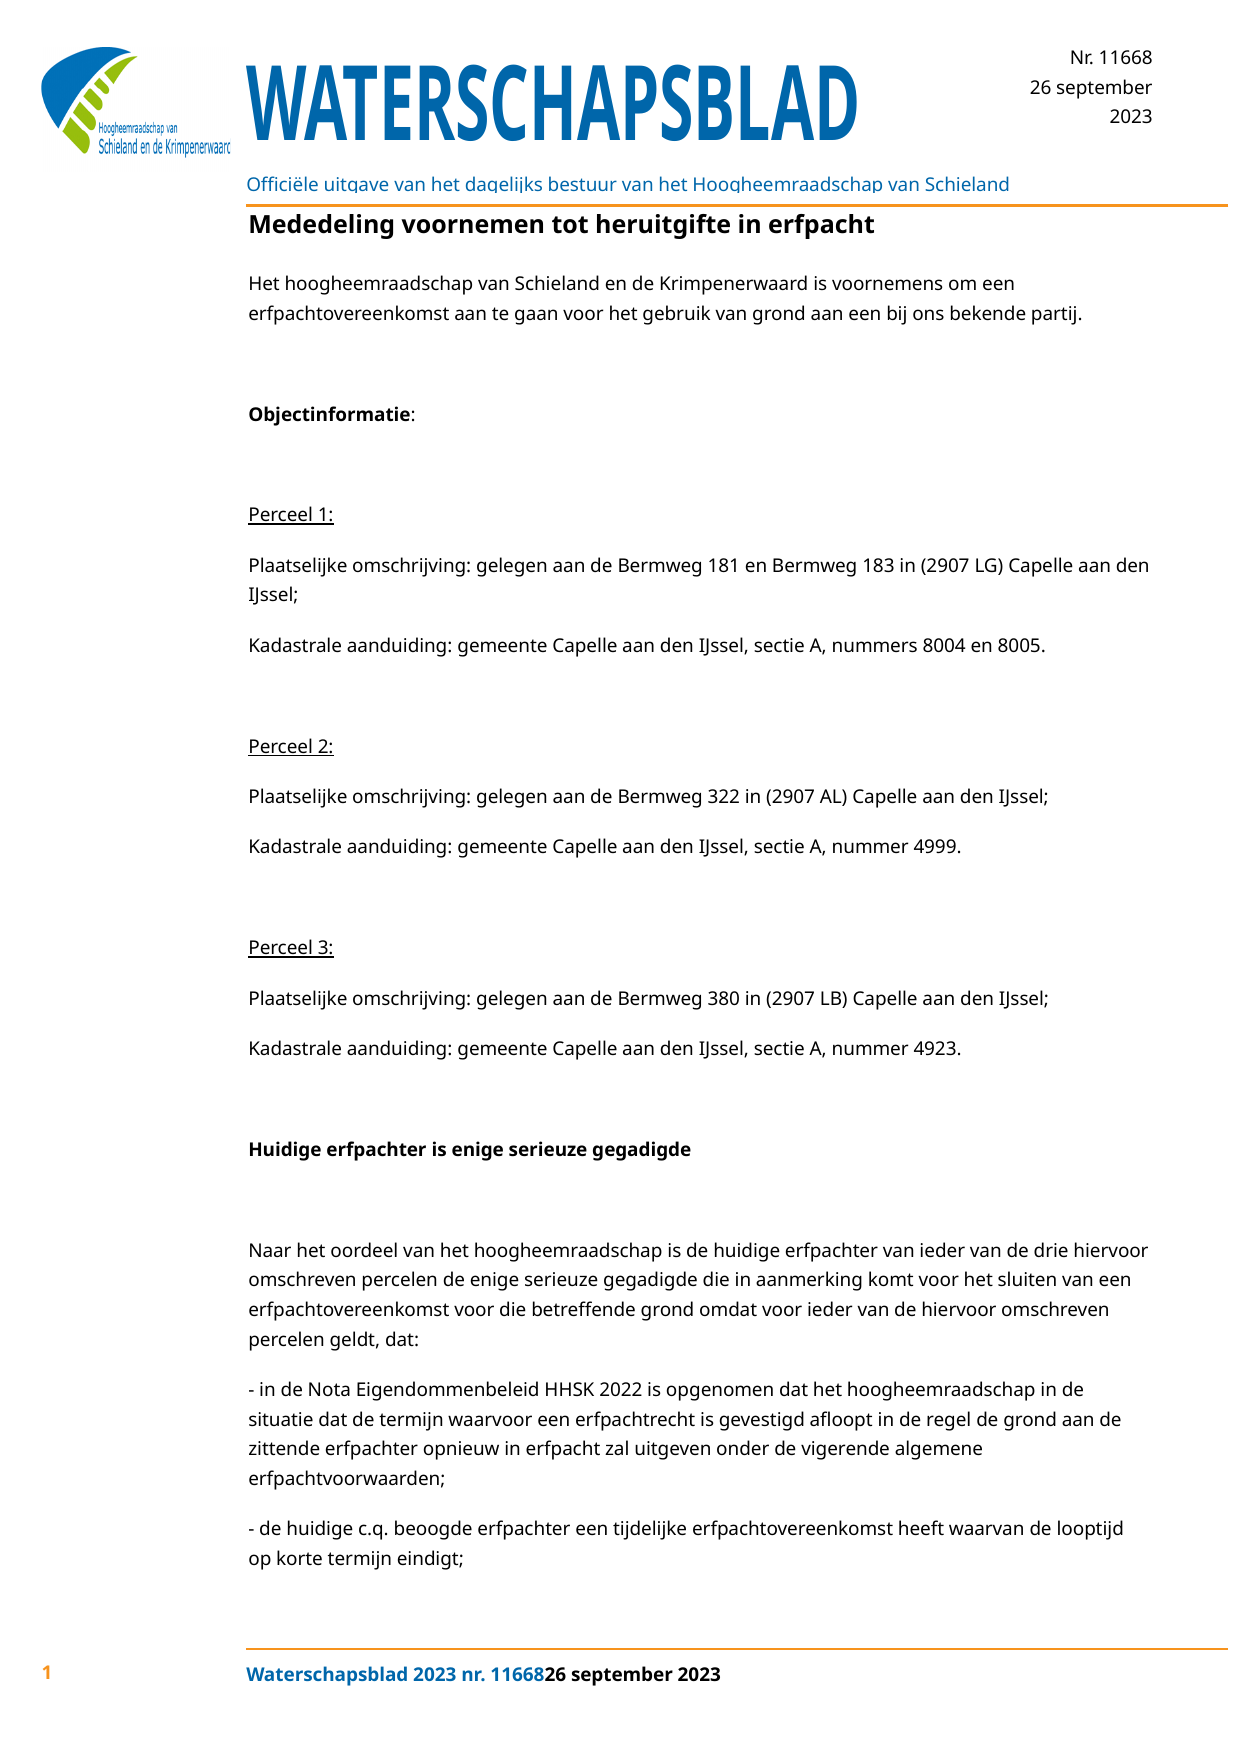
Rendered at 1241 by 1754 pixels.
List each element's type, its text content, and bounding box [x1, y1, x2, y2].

text Perceel 3: [248, 934, 1152, 960]
text Huidige erfpachter is enige serieuze gegadigde [248, 1136, 1152, 1162]
text - in de Nota Eigendommenbeleid HHSK 2022 is opgenomen dat het hoogheemraadschap in de situatie dat de termijn waarvoor een erfpachtrecht is gevestigd afloopt in de regel de grond aan de zittende erfpachter opnieuw in erfpacht zal uitgeven onder de vigerende algemene erfpachtvoorwaarden; [248, 1376, 1152, 1491]
picture [41, 47, 231, 172]
text Plaatselijke omschrijving: gelegen aan de Bermweg 322 in (2907 AL) Capelle aan den IJssel; [248, 783, 1152, 809]
text Objectinformatie: [248, 401, 1152, 426]
text Kadastrale aanduiding: gemeente Capelle aan den IJssel, sectie A, nummer 4923. [248, 1035, 1152, 1061]
text Perceel 2: [248, 733, 1152, 758]
text - de huidige c.q. beoogde erfpachter een tijdelijke erfpachtovereenkomst heeft waarvan de looptijd op korte termijn eindigt; [248, 1515, 1152, 1571]
text Mededeling voornemen tot heruitgifte in erfpacht [248, 207, 1152, 241]
text Naar het oordeel van het hoogheemraadschap is de huidige erfpachter van ieder van de drie hiervoor omschreven percelen de enige serieuze gegadigde die in aanmerking komt voor het sluiten van een erfpachtovereenkomst voor die betreffende grond omdat voor ieder van de hiervoor omschreven percelen geldt, dat: [248, 1237, 1152, 1351]
text Kadastrale aanduiding: gemeente Capelle aan den IJssel, sectie A, nummer 4999. [248, 834, 1152, 859]
text Het hoogheemraadschap van Schieland en de Krimpenerwaard is voornemens om een erfpachtovereenkomst aan te gaan voor het gebruik van grond aan een bij ons bekende partij. [248, 270, 1152, 326]
text Plaatselijke omschrijving: gelegen aan de Bermweg 181 en Bermweg 183 in (2907 LG) Capelle aan den IJssel; [248, 552, 1152, 607]
text Plaatselijke omschrijving: gelegen aan de Bermweg 380 in (2907 LB) Capelle aan den IJssel; [248, 985, 1152, 1011]
text Kadastrale aanduiding: gemeente Capelle aan den IJssel, sectie A, nummers 8004 en 8005. [248, 632, 1152, 658]
text Perceel 1: [248, 502, 1152, 527]
